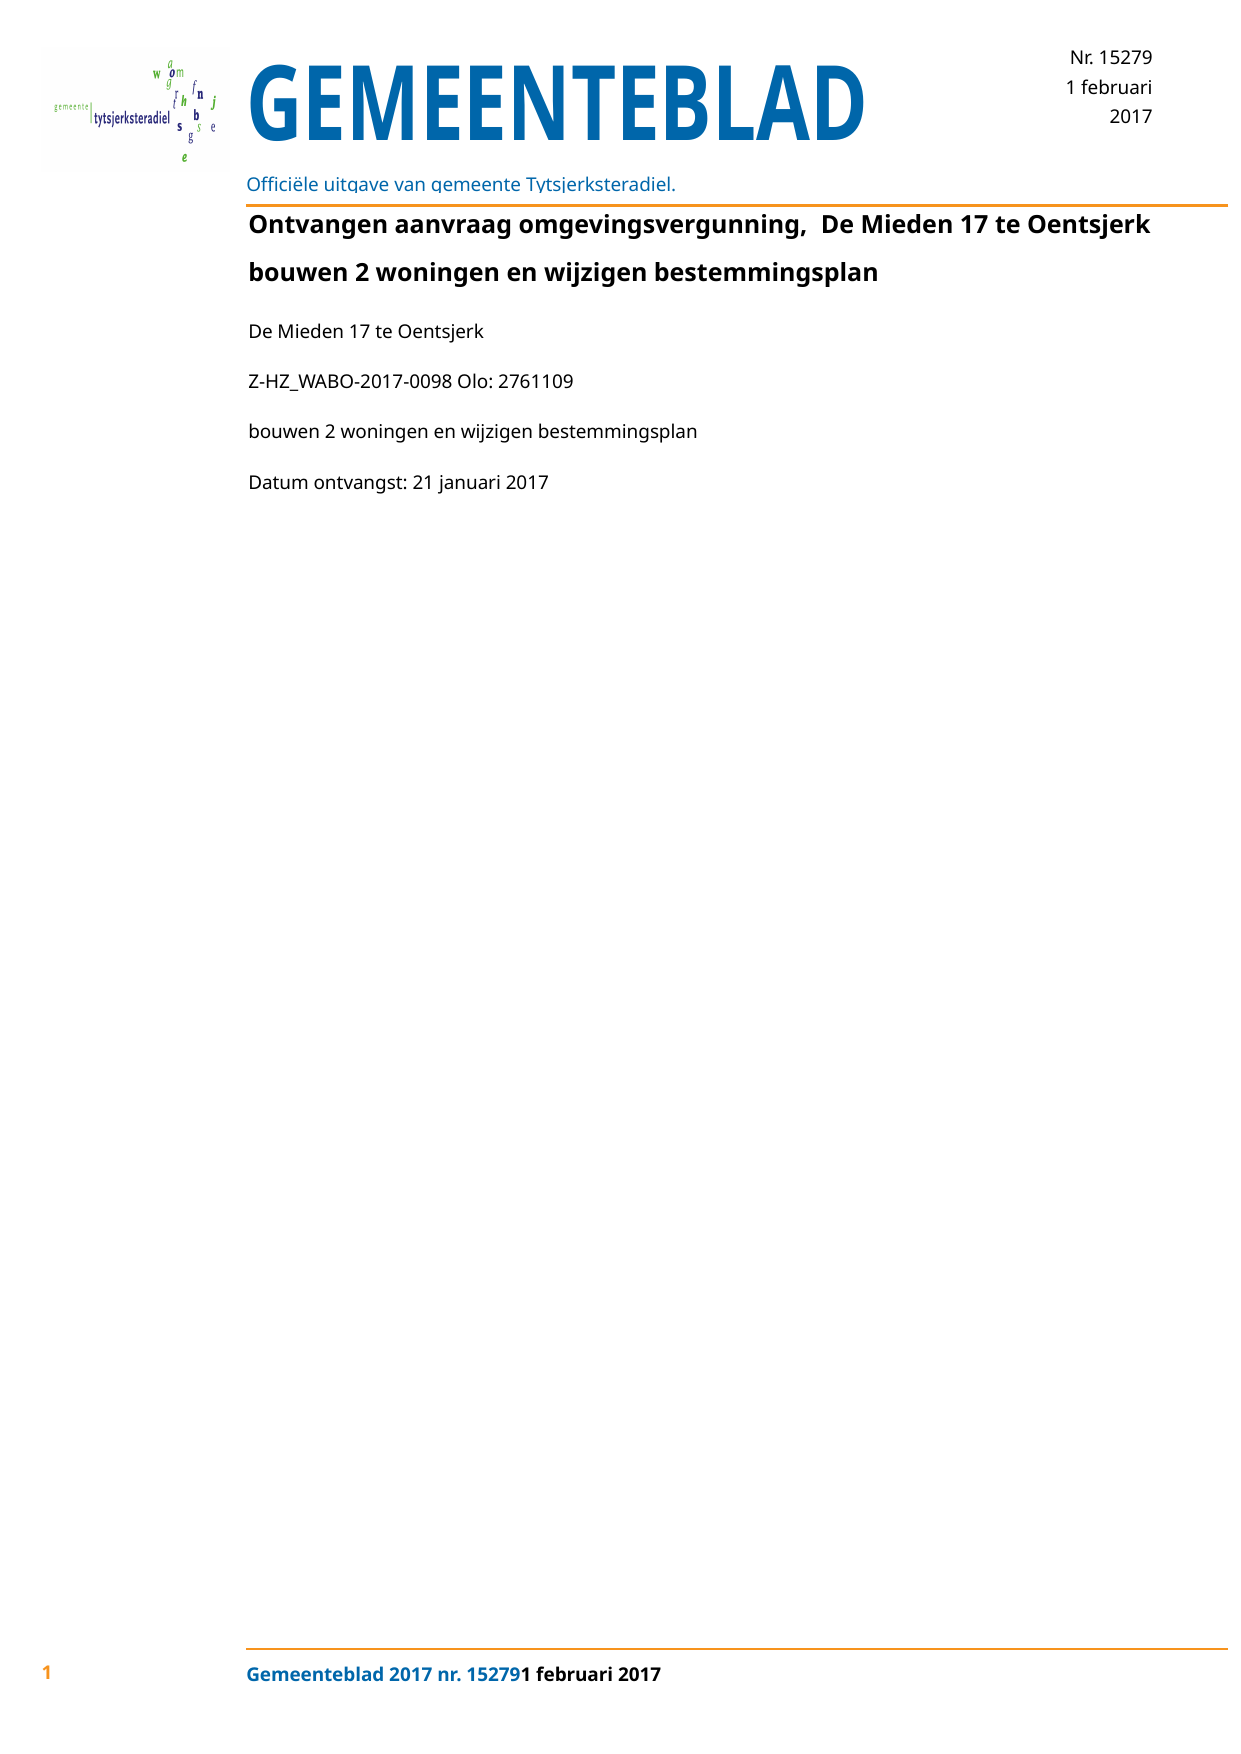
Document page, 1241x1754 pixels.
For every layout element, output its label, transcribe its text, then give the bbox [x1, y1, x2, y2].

text Z-HZ_WABO-2017-0098 Olo: 2761109 [248, 368, 1152, 394]
text bouwen 2 woningen en wijzigen bestemmingsplan [248, 419, 1152, 444]
text De Mieden 17 te Oentsjerk [248, 318, 1152, 344]
picture [41, 47, 231, 172]
text Datum ontvangst: 21 januari 2017 [248, 469, 1152, 495]
text Ontvangen aanvraag omgevingsvergunning, De Mieden 17 te Oentsjerk bouwen 2 woningen en wijzigen bestemmingsplan [248, 207, 1152, 288]
